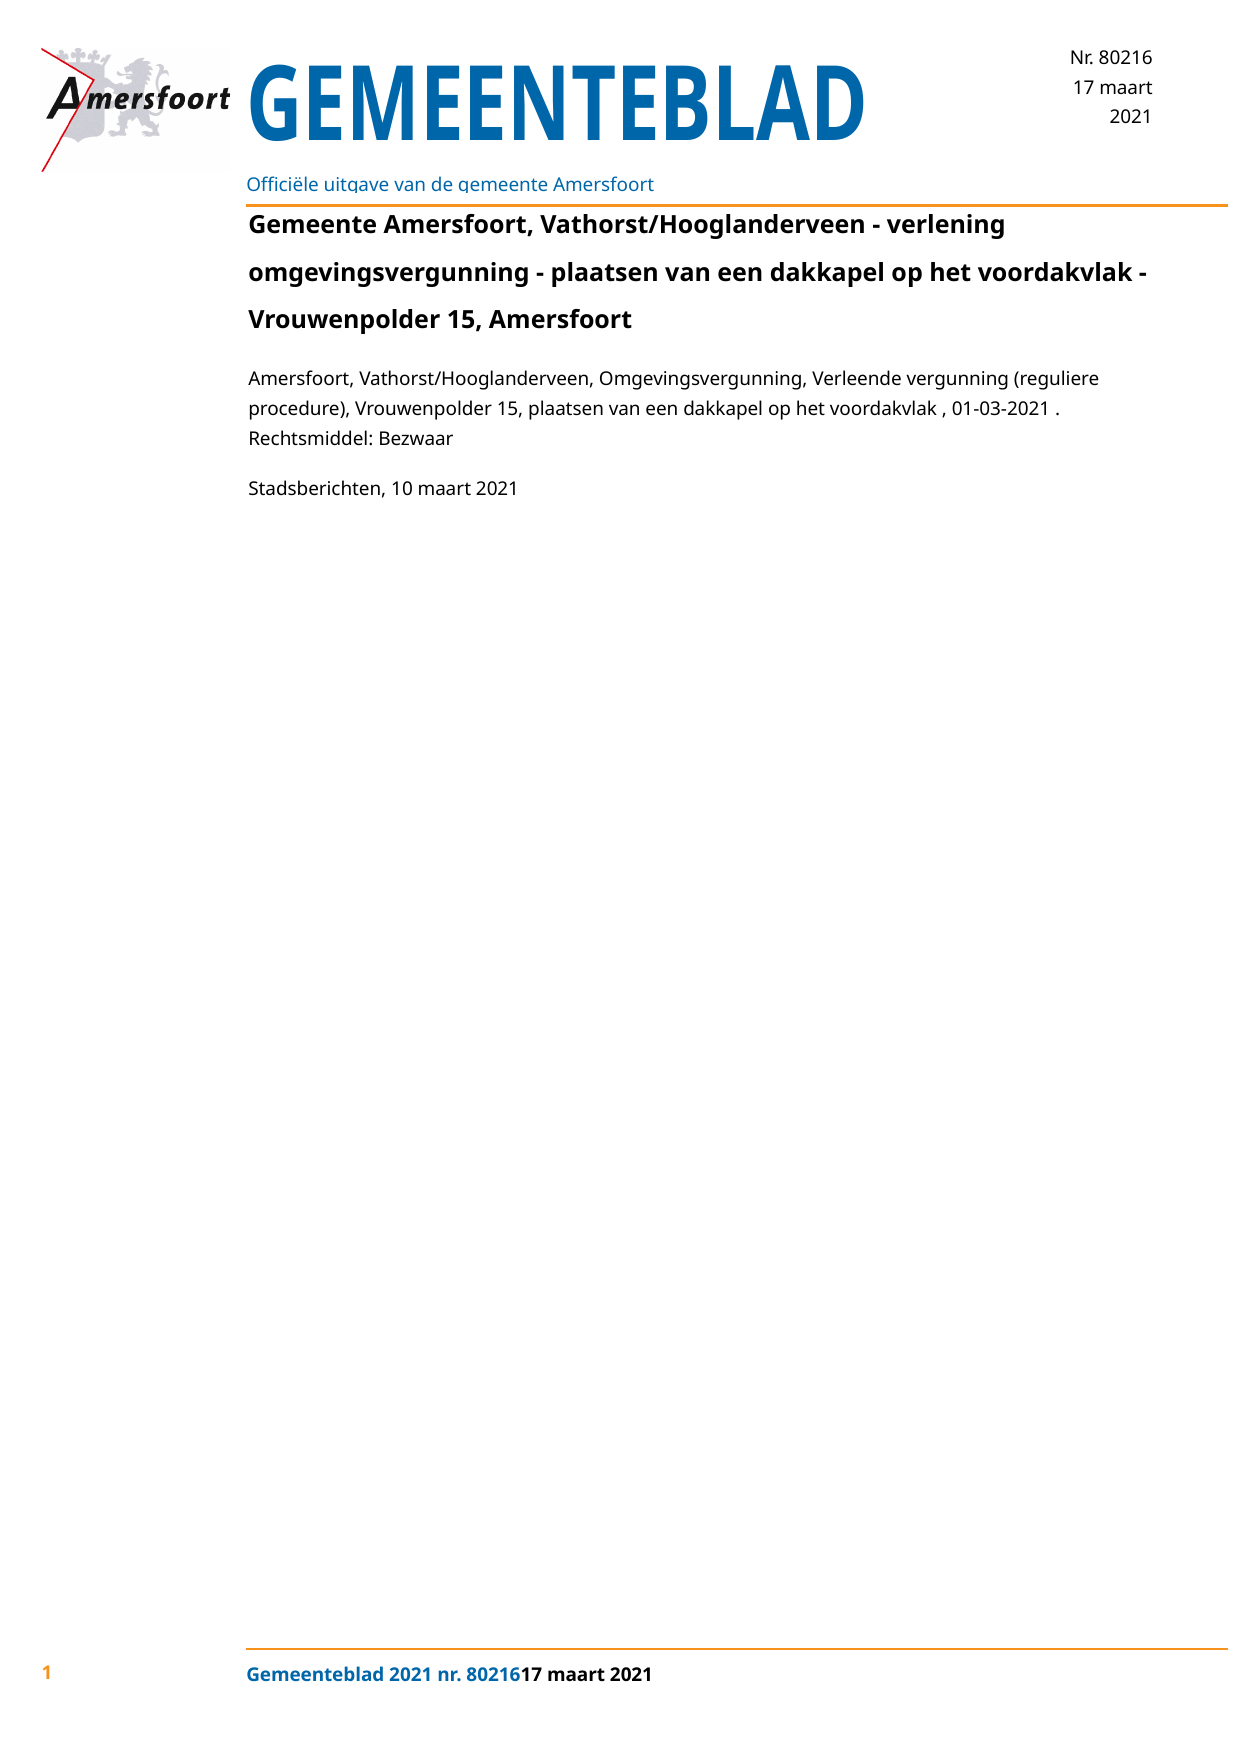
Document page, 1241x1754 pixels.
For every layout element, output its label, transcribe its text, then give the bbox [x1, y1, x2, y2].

picture [41, 47, 231, 172]
text Gemeente Amersfoort, Vathorst/Hooglanderveen - verlening omgevingsvergunning - plaatsen van een dakkapel op het voordakvlak - Vrouwenpolder 15, Amersfoort [248, 207, 1152, 336]
text Amersfoort, Vathorst/Hooglanderveen, Omgevingsvergunning, Verleende vergunning (reguliere procedure), Vrouwenpolder 15, plaatsen van een dakkapel op het voordakvlak , 01-03-2021 . Rechtsmiddel: Bezwaar [248, 366, 1152, 450]
text Stadsberichten, 10 maart 2021 [248, 475, 1152, 501]
